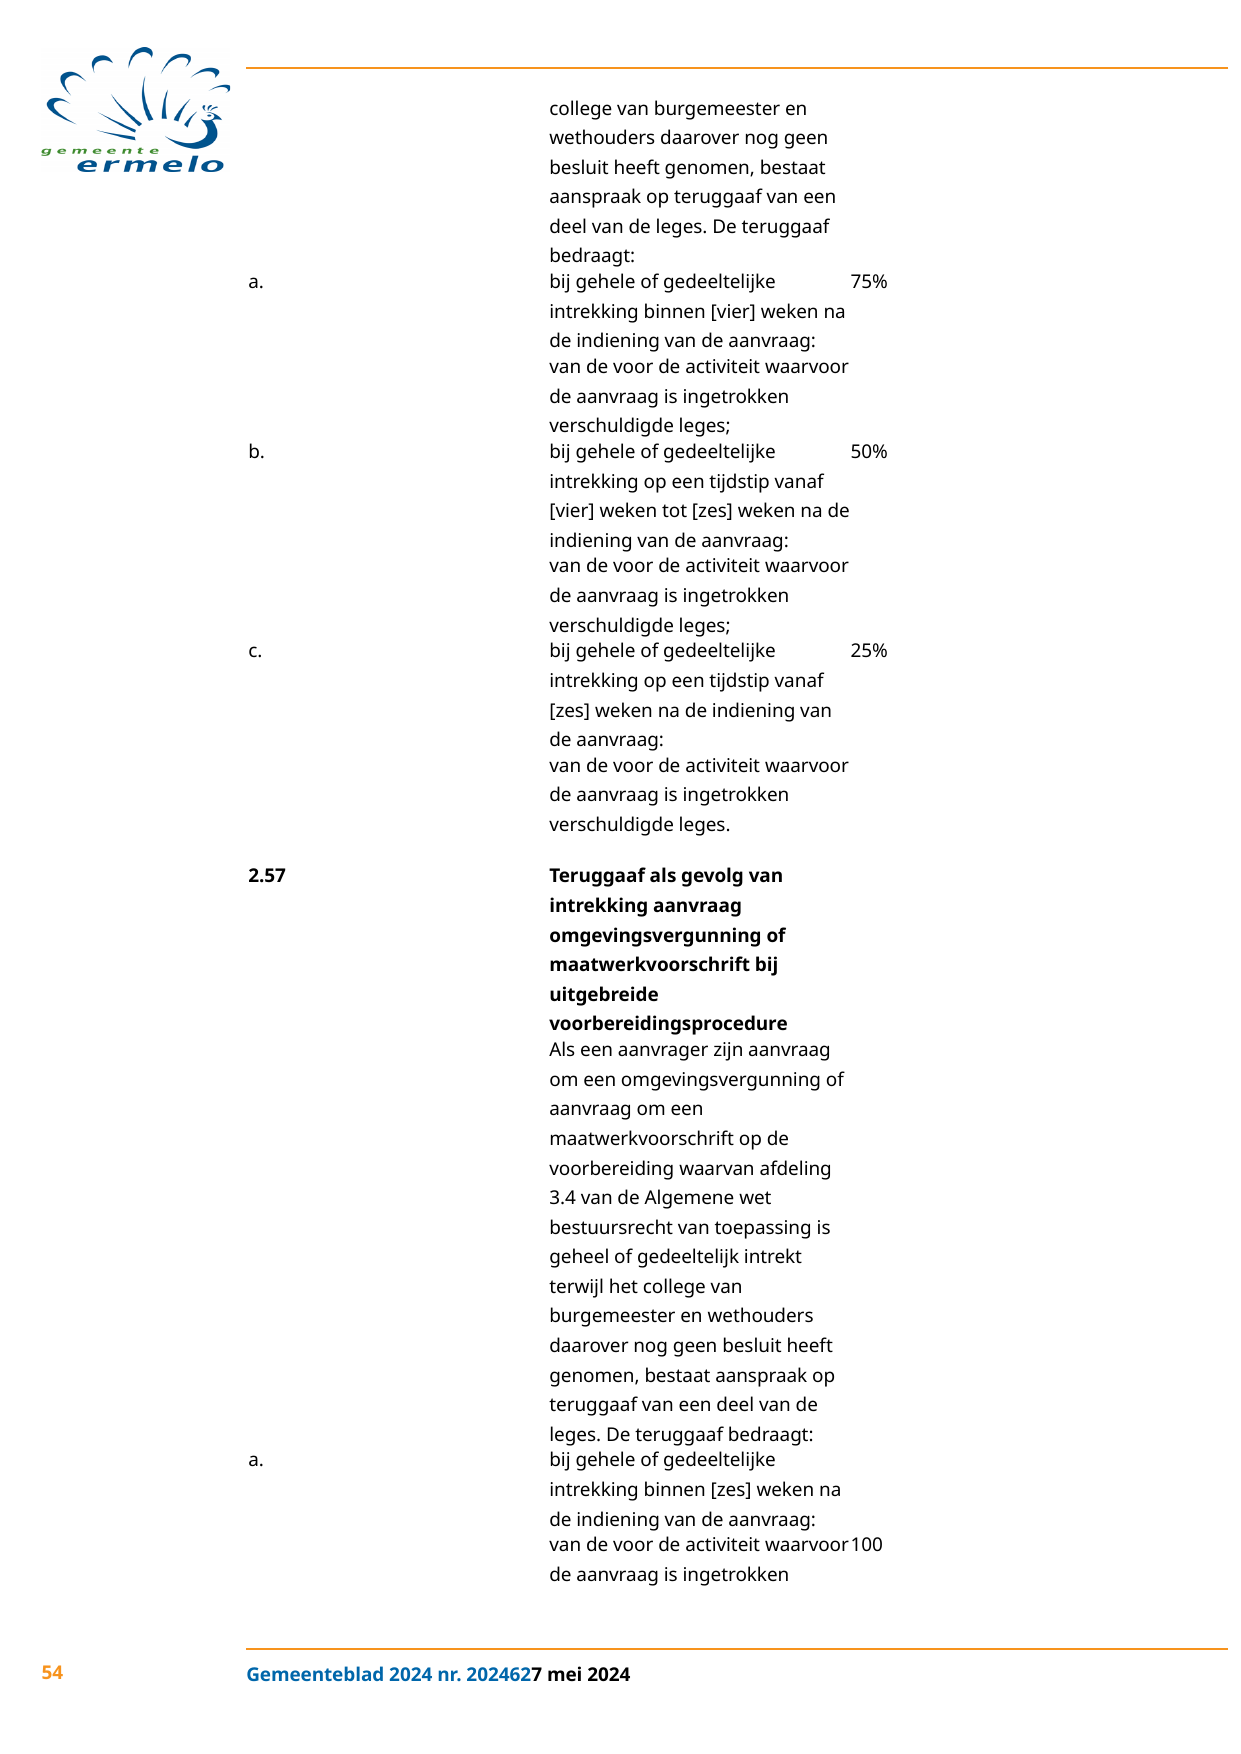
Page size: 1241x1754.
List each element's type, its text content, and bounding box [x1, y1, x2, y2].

table_cell college van burgemeester en wethouders daarover nog geen besluit heeft genomen, bestaat aanspraak op teruggaaf van een deel van de leges. De teruggaaf bedraagt: [549, 95, 850, 268]
table_cell 100 [850, 1532, 1152, 1587]
table_cell [248, 752, 549, 837]
table_cell van de voor de activiteit waarvoor de aanvraag is ingetrokken [549, 1532, 850, 1587]
table_cell van de voor de activiteit waarvoor de aanvraag is ingetrokken verschuldigde leges; [549, 553, 850, 638]
table_cell bij gehele of gedeeltelijke intrekking op een tijdstip vanaf [vier] weken tot [zes] weken na de indiening van de aanvraag: [549, 438, 850, 553]
table_cell bij gehele of gedeeltelijke intrekking binnen [zes] weken na de indiening van de aanvraag: [549, 1447, 850, 1532]
table_cell b. [248, 438, 549, 553]
table_cell [248, 353, 549, 438]
table_cell [850, 863, 1152, 1036]
table_cell 50% [850, 438, 1152, 553]
table_cell a. [248, 1447, 549, 1532]
picture [41, 47, 231, 172]
table_cell [248, 1532, 549, 1587]
table_cell [850, 752, 1152, 837]
table_cell Teruggaaf als gevolg van intrekking aanvraag omgevingsvergunning of maatwerkvoorschrift bij uitgebreide voorbereidingsprocedure [549, 863, 850, 1036]
table_cell [850, 837, 1152, 863]
table_cell [248, 837, 549, 863]
table_cell c. [248, 638, 549, 752]
table_cell 25% [850, 638, 1152, 752]
table_cell [850, 353, 1152, 438]
table_cell [850, 1447, 1152, 1532]
table_cell van de voor de activiteit waarvoor de aanvraag is ingetrokken verschuldigde leges. [549, 752, 850, 837]
table_cell bij gehele of gedeeltelijke intrekking op een tijdstip vanaf [zes] weken na de indiening van de aanvraag: [549, 638, 850, 752]
table_cell [248, 95, 549, 268]
table_cell a. [248, 269, 549, 353]
table_cell [248, 1036, 549, 1447]
table_cell 2.57 [248, 863, 549, 1036]
table_cell [850, 1036, 1152, 1447]
table_cell 75% [850, 269, 1152, 353]
table_cell [549, 837, 850, 863]
table_cell van de voor de activiteit waarvoor de aanvraag is ingetrokken verschuldigde leges; [549, 353, 850, 438]
table_cell [850, 95, 1152, 268]
table_cell [248, 553, 549, 638]
table_cell Als een aanvrager zijn aanvraag om een omgevingsvergunning of aanvraag om een maatwerkvoorschrift op de voorbereiding waarvan afdeling 3.4 van de Algemene wet bestuursrecht van toepassing is geheel of gedeeltelijk intrekt terwijl het college van burgemeester en wethouders daarover nog geen besluit heeft genomen, bestaat aanspraak op teruggaaf van een deel van de leges. De teruggaaf bedraagt: [549, 1036, 850, 1447]
table_cell [850, 553, 1152, 638]
table_cell bij gehele of gedeeltelijke intrekking binnen [vier] weken na de indiening van de aanvraag: [549, 269, 850, 353]
